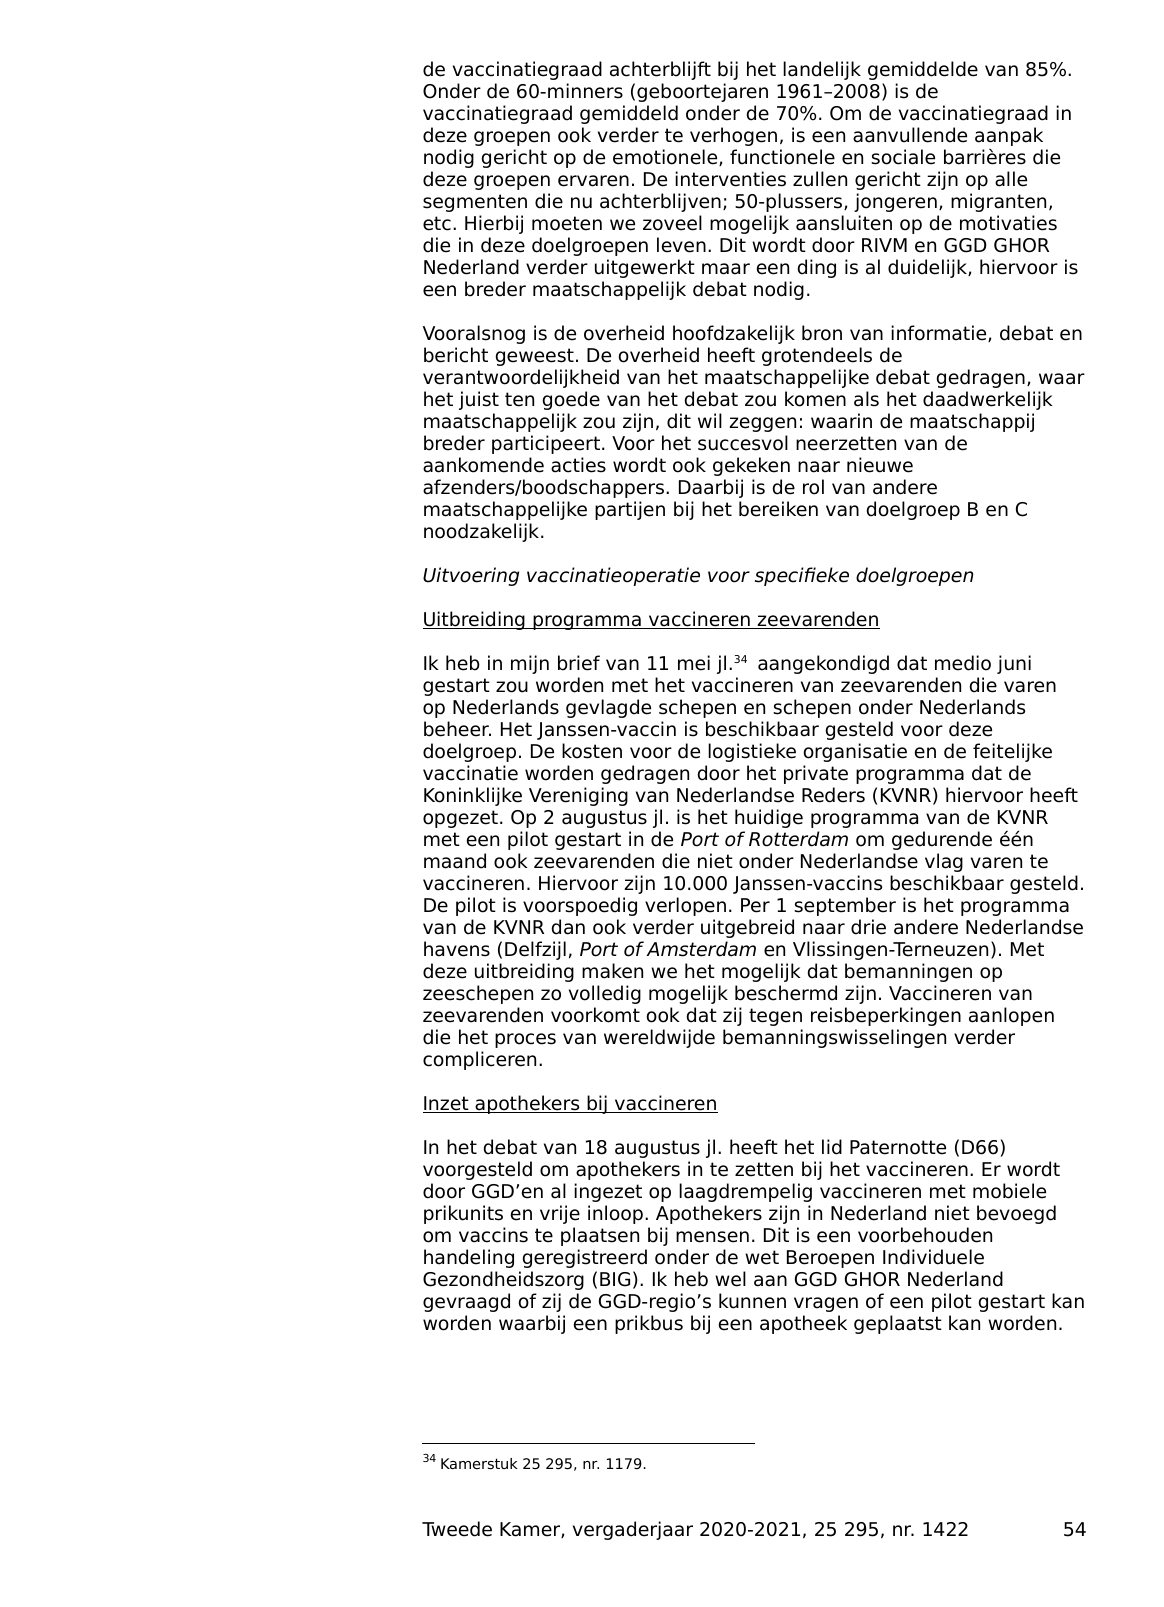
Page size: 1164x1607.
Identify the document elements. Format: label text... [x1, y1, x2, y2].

text Ik heb in mijn brief van 11 mei jl. aangekondigd dat medio juni gestart zou worden met het vaccineren van zeevarenden die varen op Nederlands gevlagde schepen en schepen onder Nederlands beheer. Het Janssen-vaccin is beschikbaar gesteld voor deze doelgroep. De kosten voor de logistieke organisatie en de feitelijke vaccinatie worden gedragen door het private programma dat de Koninklijke Vereniging van Nederlandse Reders (KVNR) hiervoor heeft opgezet. Op 2 augustus jl. is het huidige programma van de KVNR met een pilot gestart in de Port of Rotterdam om gedurende één maand ook zeevarenden die niet onder Nederlandse vlag varen te vaccineren. Hiervoor zijn 10.000 Janssen-vaccins beschikbaar gesteld. De pilot is voorspoedig verlopen. Per 1 september is het programma van de KVNR dan ook verder uitgebreid naar drie andere Nederlandse havens (Delfzijl, Port of Amsterdam en Vlissingen-Terneuzen). Met deze uitbreiding maken we het mogelijk dat bemanningen op zeeschepen zo volledig mogelijk beschermd zijn. Vaccineren van zeevarenden voorkomt ook dat zij tegen reisbeperkingen aanlopen die het proces van wereldwijde bemanningswisselingen verder compliceren. [422, 653, 1087, 1071]
subtitle Inzet apothekers bij vaccineren [422, 1093, 1087, 1115]
subtitle Uitbreiding programma vaccineren zeevarenden [422, 609, 1087, 631]
text Vooralsnog is de overheid hoofdzakelijk bron van informatie, debat en bericht geweest. De overheid heeft grotendeels de verantwoordelijkheid van het maatschappelijke debat gedragen, waar het juist ten goede van het debat zou komen als het daadwerkelijk maatschappelijk zou zijn, dit wil zeggen: waarin de maatschappij breder participeert. Voor het succesvol neerzetten van de aankomende acties wordt ook gekeken naar nieuwe afzenders/boodschappers. Daarbij is de rol van andere maatschappelijke partijen bij het bereiken van doelgroep B en C noodzakelijk. [422, 323, 1087, 543]
text In het debat van 18 augustus jl. heeft het lid Paternotte (D66) voorgesteld om apothekers in te zetten bij het vaccineren. Er wordt door GGD’en al ingezet op laagdrempelig vaccineren met mobiele prikunits en vrije inloop. Apothekers zijn in Nederland niet bevoegd om vaccins te plaatsen bij mensen. Dit is een voorbehouden handeling geregistreerd onder de wet Beroepen Individuele Gezondheidszorg (BIG). Ik heb wel aan GGD GHOR Nederland gevraagd of zij de GGD-regio’s kunnen vragen of een pilot gestart kan worden waarbij een prikbus bij een apotheek geplaatst kan worden. [422, 1137, 1087, 1335]
text de vaccinatiegraad achterblijft bij het landelijk gemiddelde van 85%. Onder de 60-minners (geboortejaren 1961–2008) is de vaccinatiegraad gemiddeld onder de 70%. Om de vaccinatiegraad in deze groepen ook verder te verhogen, is een aanvullende aanpak nodig gericht op de emotionele, functionele en sociale barrières die deze groepen ervaren. De interventies zullen gericht zijn op alle segmenten die nu achterblijven; 50-plussers, jongeren, migranten, etc. Hierbij moeten we zoveel mogelijk aansluiten op de motivaties die in deze doelgroepen leven. Dit wordt door RIVM en GGD GHOR Nederland verder uitgewerkt maar een ding is al duidelijk, hiervoor is een breder maatschappelijk debat nodig. [422, 59, 1087, 301]
text Kamerstuk 25 295, nr. 1179. [422, 1452, 1087, 1474]
subtitle Uitvoering vaccinatieoperatie voor specifieke doelgroepen [422, 565, 1087, 587]
